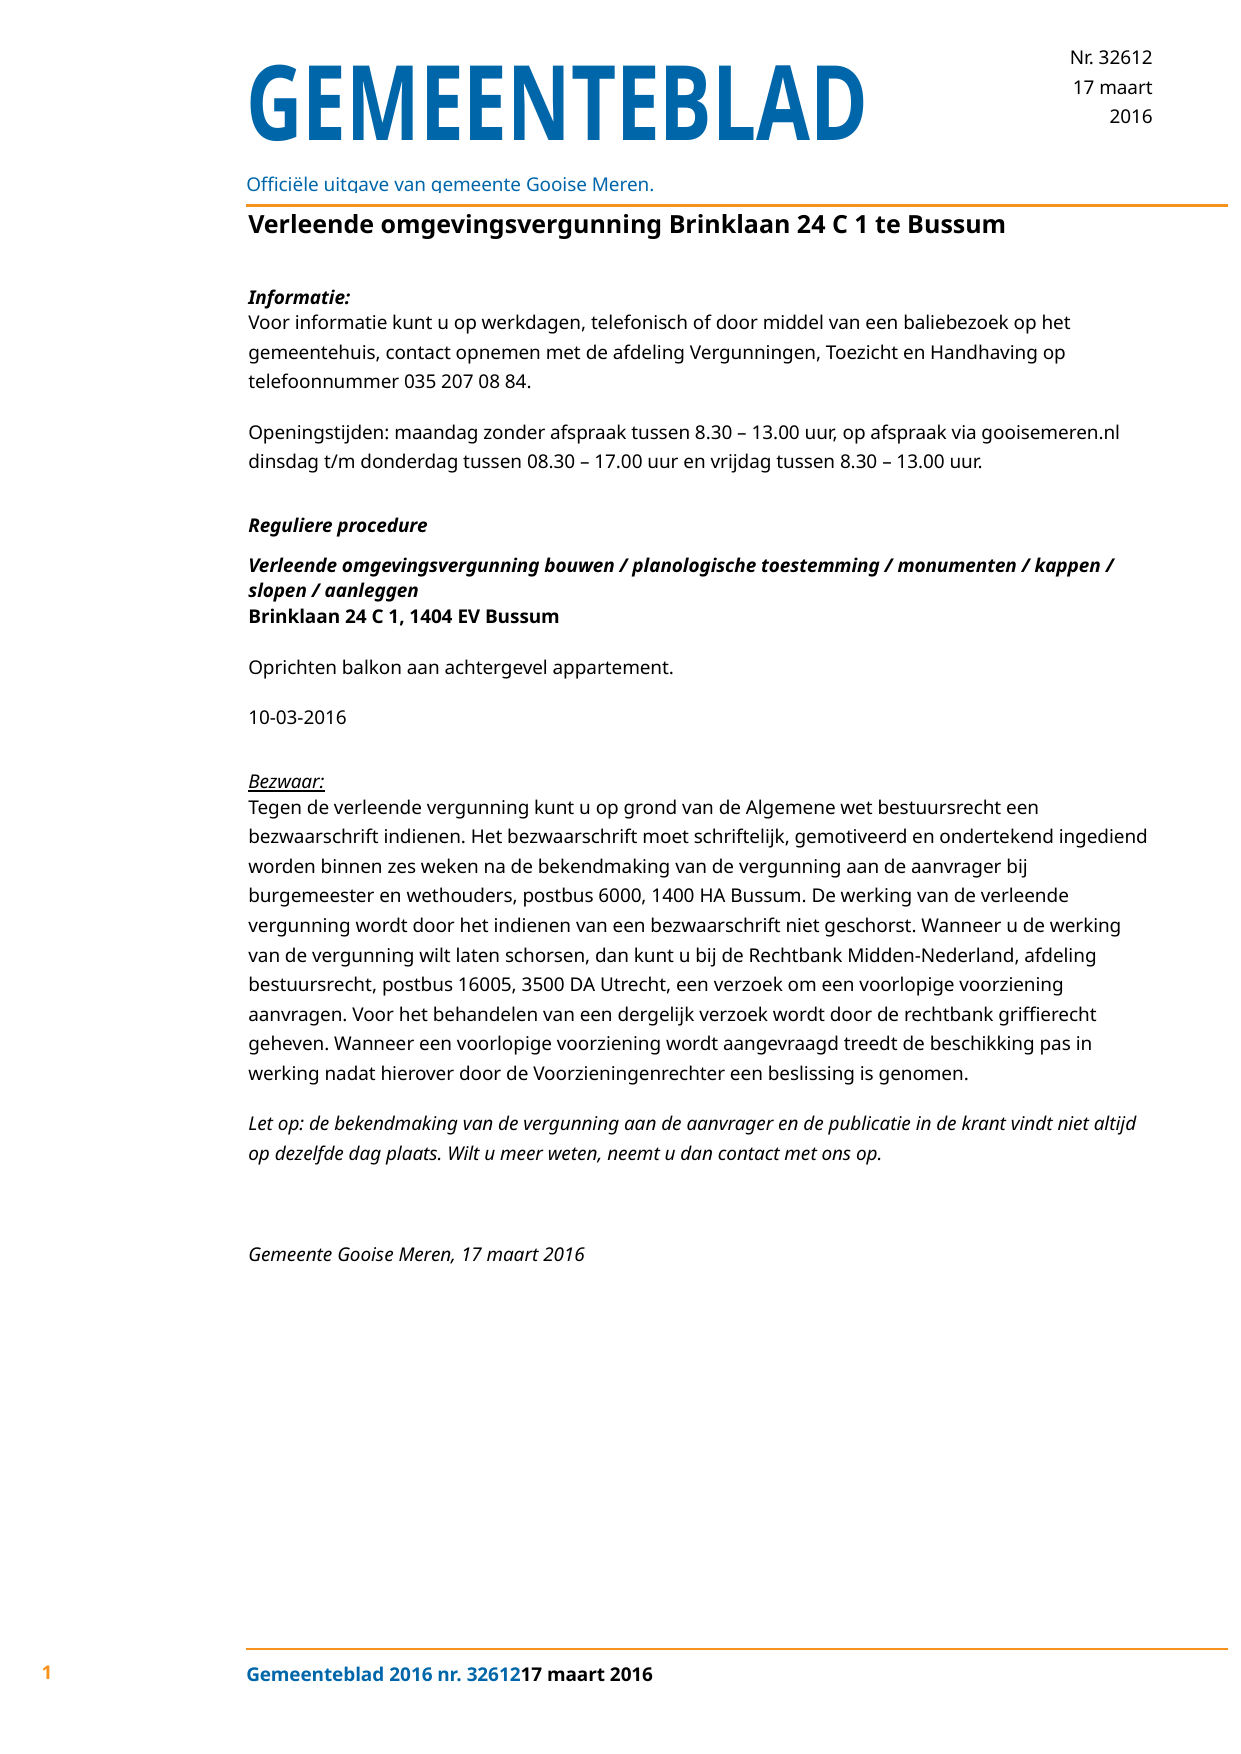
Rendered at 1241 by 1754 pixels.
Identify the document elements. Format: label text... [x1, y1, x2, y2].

text Reguliere procedure [248, 513, 1152, 538]
text Voor informatie kunt u op werkdagen, telefonisch of door middel van een baliebezoek op het gemeentehuis, contact opnemen met de afdeling Vergunningen, Toezicht en Handhaving op telefoonnummer 035 207 08 84. [248, 309, 1152, 394]
text Let op: de bekendmaking van de vergunning aan de aanvrager en de publicatie in de krant vindt niet altijd op dezelfde dag plaats. Wilt u meer weten, neemt u dan contact met ons op. [248, 1111, 1152, 1166]
text Gemeente Gooise Meren, 17 maart 2016 [248, 1241, 1152, 1267]
text Informatie: [248, 284, 1152, 309]
text Brinklaan 24 C 1, 1404 EV Bussum [248, 603, 1152, 629]
text Tegen de verleende vergunning kunt u op grond van de Algemene wet bestuursrecht een bezwaarschrift indienen. Het bezwaarschrift moet schriftelijk, gemotiveerd en ondertekend ingediend worden binnen zes weken na de bekendmaking van de vergunning aan de aanvrager bij burgemeester en wethouders, postbus 6000, 1400 HA Bussum. De werking van de verleende vergunning wordt door het indienen van een bezwaarschrift niet geschorst. Wanneer u de werking van de vergunning wilt laten schorsen, dan kunt u bij de Rechtbank Midden-Nederland, afdeling bestuursrecht, postbus 16005, 3500 DA Utrecht, een verzoek om een voorlopige voorziening aanvragen. Voor het behandelen van een dergelijk verzoek wordt door de rechtbank griffierecht geheven. Wanneer een voorlopige voorziening wordt aangevraagd treedt de beschikking pas in werking nadat hierover door de Voorzieningenrechter een beslissing is genomen. [248, 794, 1152, 1086]
text Bezwaar: [248, 768, 1152, 794]
text Openingstijden: maandag zonder afspraak tussen 8.30 – 13.00 uur, op afspraak via gooisemeren.nl dinsdag t/m donderdag tussen 08.30 – 17.00 uur en vrijdag tussen 8.30 – 13.00 uur. [248, 419, 1152, 474]
picture [41, 47, 231, 172]
text 10-03-2016 [248, 704, 1152, 730]
text Verleende omgevingsvergunning bouwen / planologische toestemming / monumenten / kappen / slopen / aanleggen [248, 552, 1152, 603]
text Verleende omgevingsvergunning Brinklaan 24 C 1 te Bussum [248, 207, 1152, 241]
text Oprichten balkon aan achtergevel appartement. [248, 654, 1152, 679]
